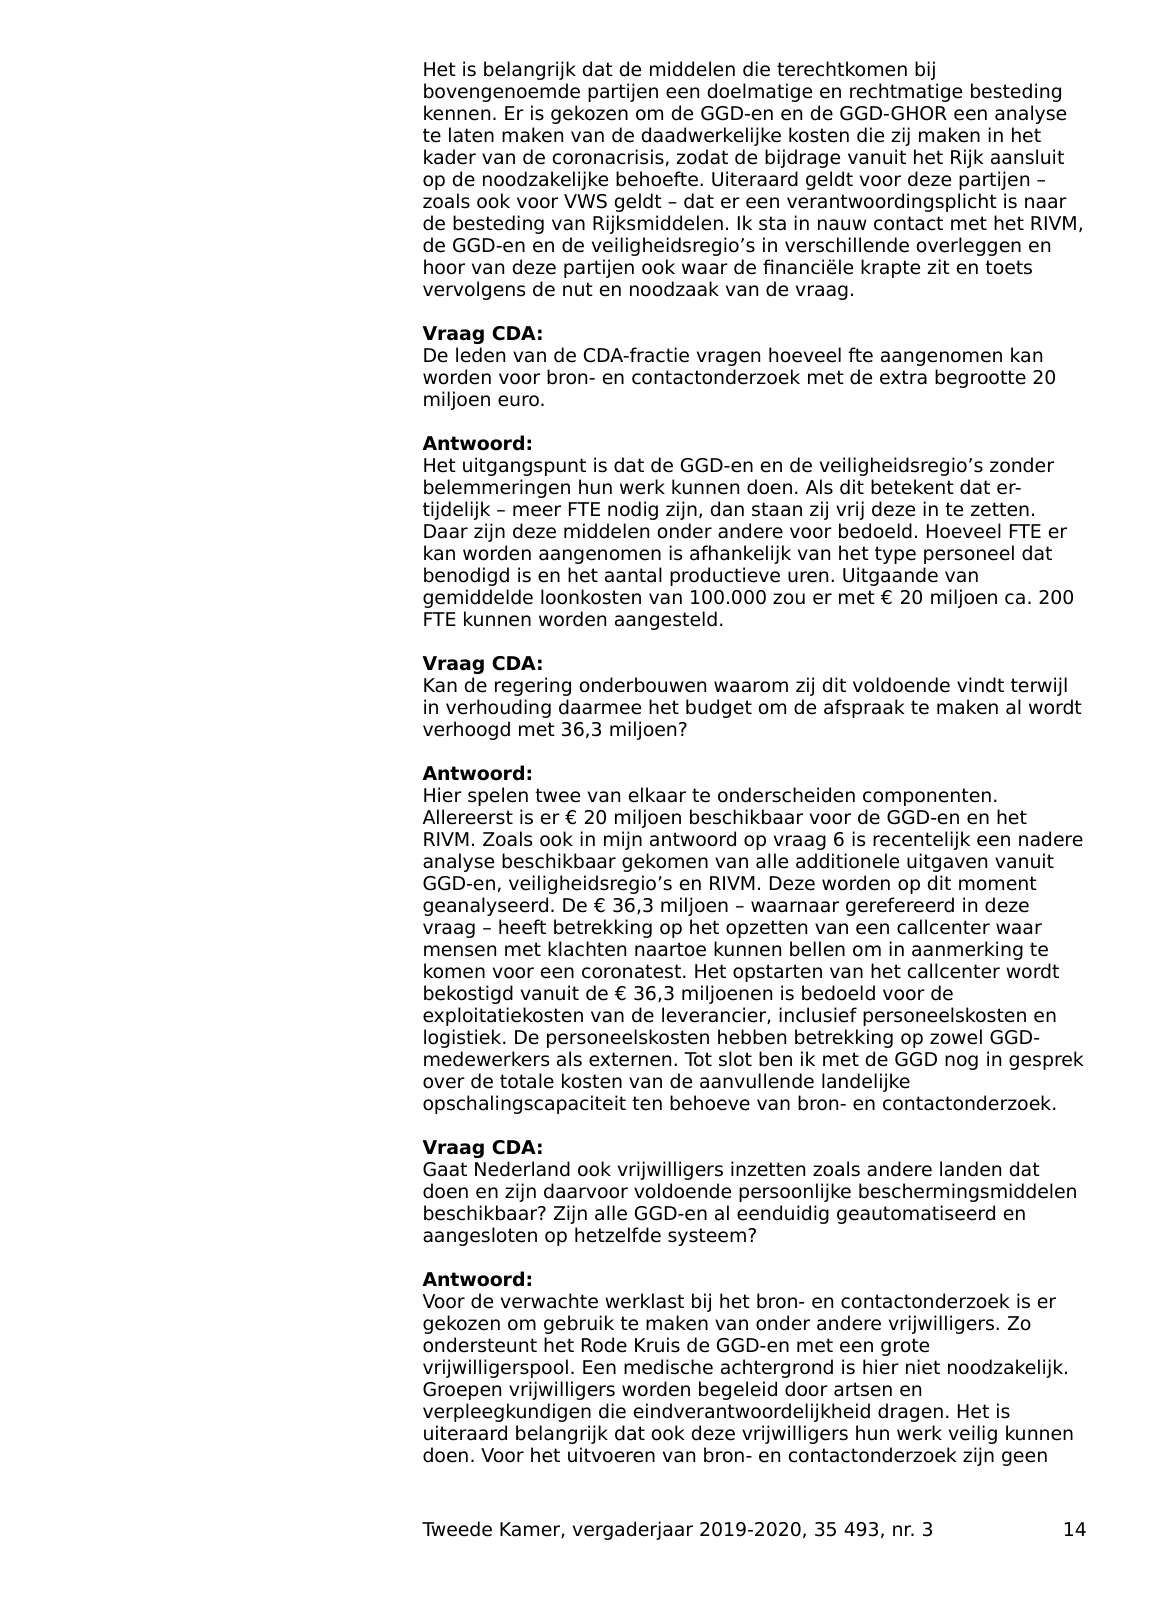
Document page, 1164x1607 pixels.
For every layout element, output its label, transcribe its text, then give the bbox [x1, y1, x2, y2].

text Gaat Nederland ook vrijwilligers inzetten zoals andere landen dat doen en zijn daarvoor voldoende persoonlijke beschermingsmiddelen beschikbaar? Zijn alle GGD-en al eenduidig geautomatiseerd en aangesloten op hetzelfde systeem? [422, 1159, 1087, 1247]
text Antwoord: [422, 763, 1087, 785]
text Vraag CDA: [422, 1137, 1087, 1159]
text Kan de regering onderbouwen waarom zij dit voldoende vindt terwijl in verhouding daarmee het budget om de afspraak te maken al wordt verhoogd met 36,3 miljoen? [422, 675, 1087, 741]
text Vraag CDA: [422, 323, 1087, 345]
text Hier spelen twee van elkaar te onderscheiden componenten. Allereerst is er € 20 miljoen beschikbaar voor de GGD-en en het RIVM. Zoals ook in mijn antwoord op vraag 6 is recentelijk een nadere analyse beschikbaar gekomen van alle additionele uitgaven vanuit GGD-en, veiligheidsregio’s en RIVM. Deze worden op dit moment geanalyseerd. De € 36,3 miljoen – waarnaar gerefereerd in deze vraag – heeft betrekking op het opzetten van een callcenter waar mensen met klachten naartoe kunnen bellen om in aanmerking te komen voor een coronatest. Het opstarten van het callcenter wordt bekostigd vanuit de € 36,3 miljoenen is bedoeld voor de exploitatiekosten van de leverancier, inclusief personeelskosten en logistiek. De personeelskosten hebben betrekking op zowel GGD-medewerkers als externen. Tot slot ben ik met de GGD nog in gesprek over de totale kosten van de aanvullende landelijke opschalingscapaciteit ten behoeve van bron- en contactonderzoek. [422, 785, 1087, 1115]
text De leden van de CDA-fractie vragen hoeveel fte aangenomen kan worden voor bron- en contactonderzoek met de extra begrootte 20 miljoen euro. [422, 345, 1087, 411]
text Antwoord: [422, 433, 1087, 455]
text Voor de verwachte werklast bij het bron- en contactonderzoek is er gekozen om gebruik te maken van onder andere vrijwilligers. Zo ondersteunt het Rode Kruis de GGD-en met een grote vrijwilligerspool. Een medische achtergrond is hier niet noodzakelijk. Groepen vrijwilligers worden begeleid door artsen en verpleegkundigen die eindverantwoordelijkheid dragen. Het is uiteraard belangrijk dat ook deze vrijwilligers hun werk veilig kunnen doen. Voor het uitvoeren van bron- en contactonderzoek zijn geen [422, 1291, 1087, 1467]
text Antwoord: [422, 1269, 1087, 1291]
text Vraag CDA: [422, 653, 1087, 675]
text Het uitgangspunt is dat de GGD-en en de veiligheidsregio’s zonder belemmeringen hun werk kunnen doen. Als dit betekent dat er- tijdelijk – meer FTE nodig zijn, dan staan zij vrij deze in te zetten. Daar zijn deze middelen onder andere voor bedoeld. Hoeveel FTE er kan worden aangenomen is afhankelijk van het type personeel dat benodigd is en het aantal productieve uren. Uitgaande van gemiddelde loonkosten van 100.000 zou er met € 20 miljoen ca. 200 FTE kunnen worden aangesteld. [422, 455, 1087, 631]
text Het is belangrijk dat de middelen die terechtkomen bij bovengenoemde partijen een doelmatige en rechtmatige besteding kennen. Er is gekozen om de GGD-en en de GGD-GHOR een analyse te laten maken van de daadwerkelijke kosten die zij maken in het kader van de coronacrisis, zodat de bijdrage vanuit het Rijk aansluit op de noodzakelijke behoefte. Uiteraard geldt voor deze partijen – zoals ook voor VWS geldt – dat er een verantwoordingsplicht is naar de besteding van Rijksmiddelen. Ik sta in nauw contact met het RIVM, de GGD-en en de veiligheidsregio’s in verschillende overleggen en hoor van deze partijen ook waar de financiële krapte zit en toets vervolgens de nut en noodzaak van de vraag. [422, 59, 1087, 301]
